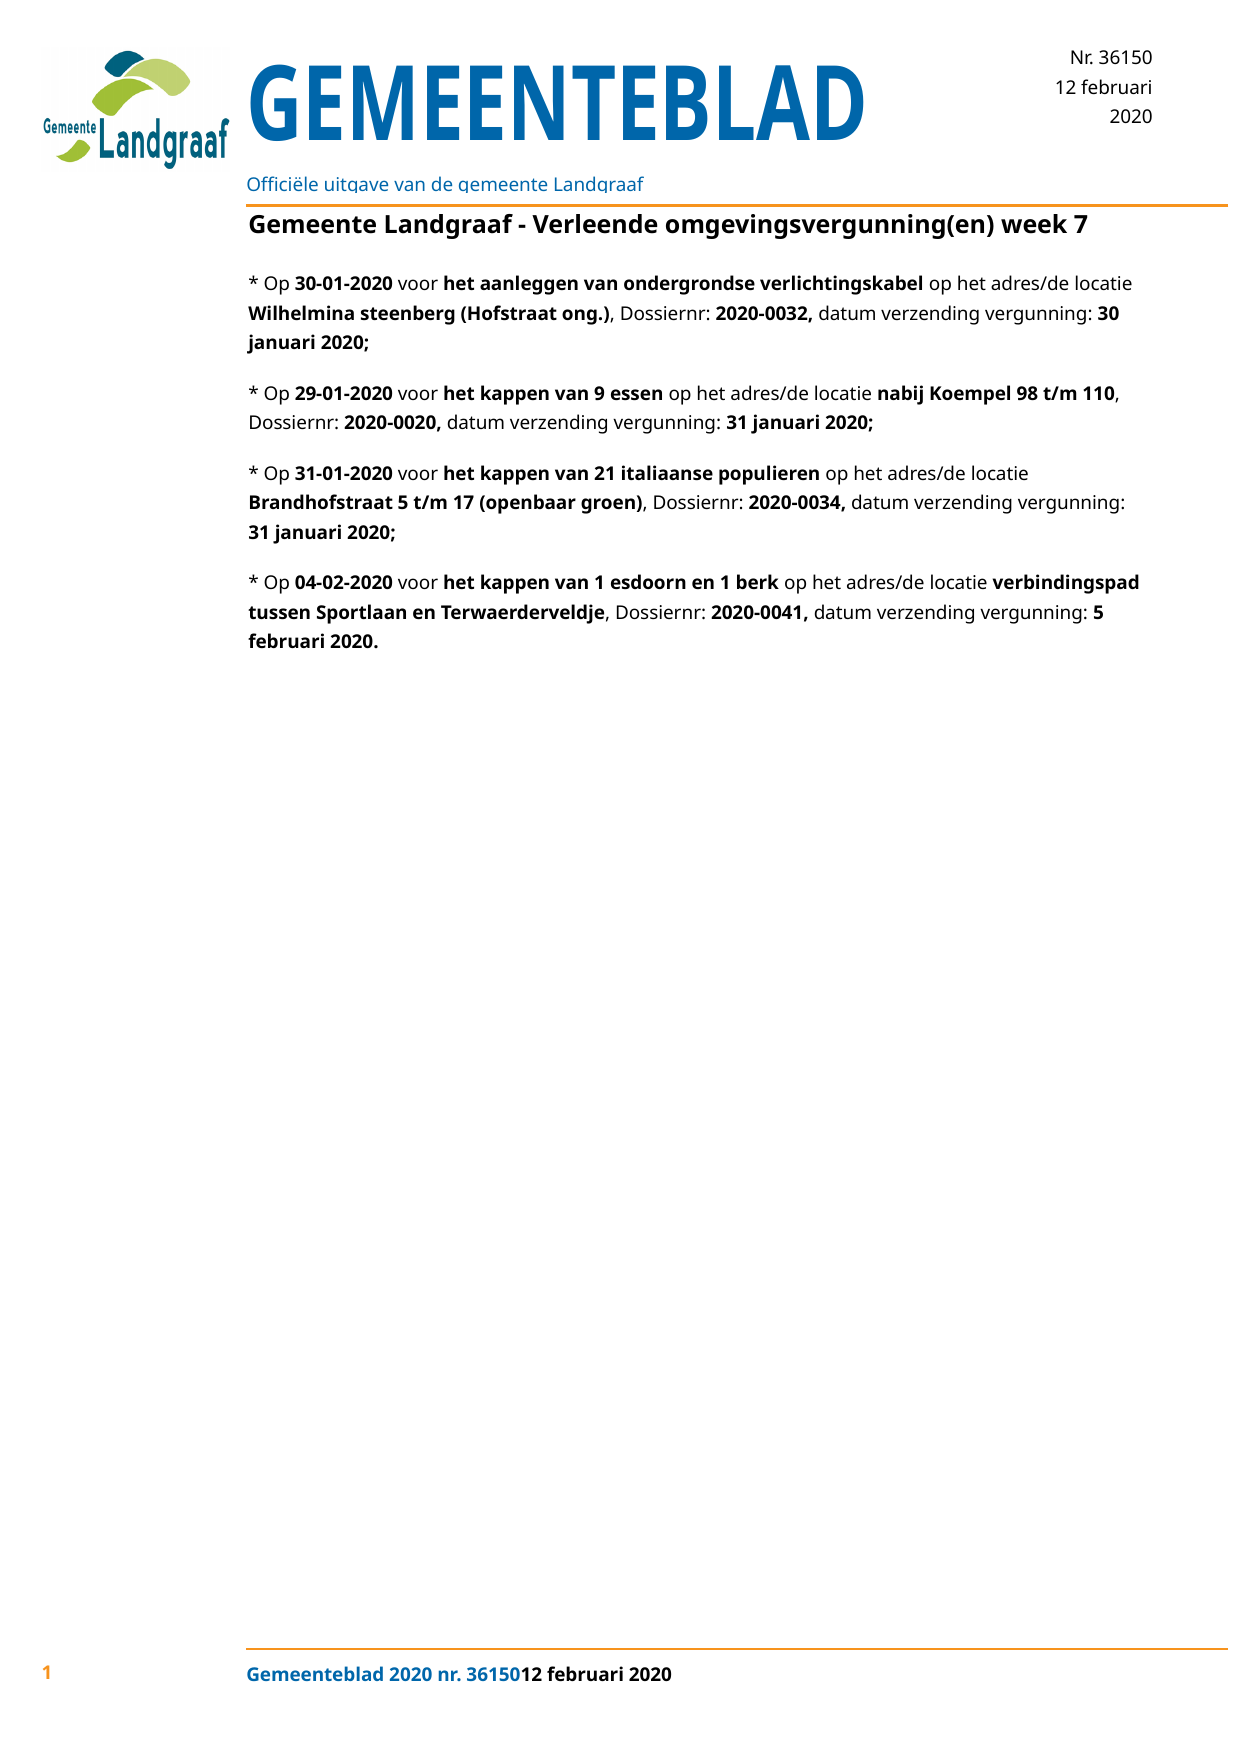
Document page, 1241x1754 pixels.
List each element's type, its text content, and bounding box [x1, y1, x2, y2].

text * Op 31-01-2020 voor het kappen van 21 italiaanse populieren op het adres/de locatie Brandhofstraat 5 t/m 17 (openbaar groen), Dossiernr: 2020-0034, datum verzending vergunning: 31 januari 2020; [248, 460, 1152, 545]
text * Op 30-01-2020 voor het aanleggen van ondergrondse verlichtingskabel op het adres/de locatie Wilhelmina steenberg (Hofstraat ong.), Dossiernr: 2020-0032, datum verzending vergunning: 30 januari 2020; [248, 270, 1152, 355]
picture [41, 47, 231, 172]
text * Op 04-02-2020 voor het kappen van 1 esdoorn en 1 berk op het adres/de locatie verbindingspad tussen Sportlaan en Terwaerderveldje, Dossiernr: 2020-0041, datum verzending vergunning: 5 februari 2020. [248, 569, 1152, 654]
text * Op 29-01-2020 voor het kappen van 9 essen op het adres/de locatie nabij Koempel 98 t/m 110, Dossiernr: 2020-0020, datum verzending vergunning: 31 januari 2020; [248, 380, 1152, 435]
text Gemeente Landgraaf - Verleende omgevingsvergunning(en) week 7 [248, 207, 1152, 241]
